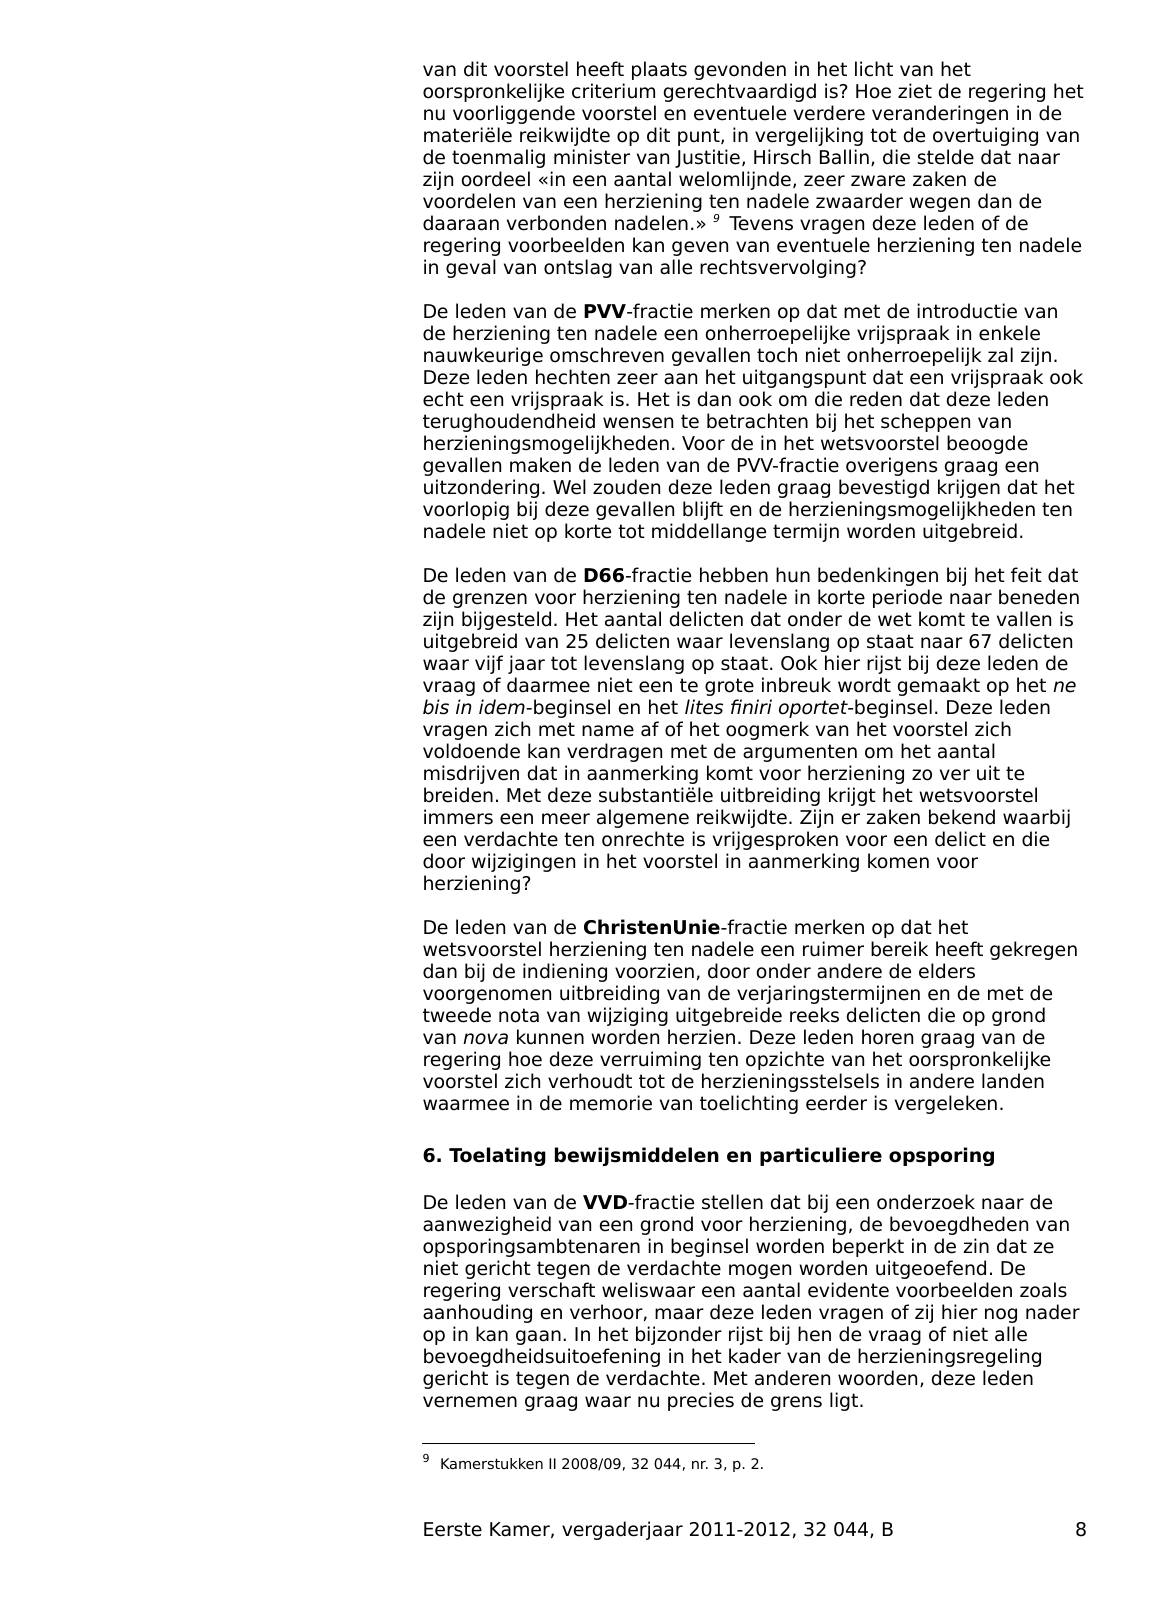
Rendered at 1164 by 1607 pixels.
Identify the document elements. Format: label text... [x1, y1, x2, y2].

text De leden van de VVD-fractie stellen dat bij een onderzoek naar de aanwezigheid van een grond voor herziening, de bevoegdheden van opsporingsambtenaren in beginsel worden beperkt in de zin dat ze niet gericht tegen de verdachte mogen worden uitgeoefend. De regering verschaft weliswaar een aantal evidente voorbeelden zoals aanhouding en verhoor, maar deze leden vragen of zij hier nog nader op in kan gaan. In het bijzonder rijst bij hen de vraag of niet alle bevoegdheidsuitoefening in het kader van de herzieningsregeling gericht is tegen de verdachte. Met anderen woorden, deze leden vernemen graag waar nu precies de grens ligt. [422, 1192, 1087, 1411]
text De leden van de D66-fractie hebben hun bedenkingen bij het feit dat de grenzen voor herziening ten nadele in korte periode naar beneden zijn bijgesteld. Het aantal delicten dat onder de wet komt te vallen is uitgebreid van 25 delicten waar levenslang op staat naar 67 delicten waar vijf jaar tot levenslang op staat. Ook hier rijst bij deze leden de vraag of daarmee niet een te grote inbreuk wordt gemaakt op het ne bis in idem-beginsel en het lites finiri oportet-beginsel. Deze leden vragen zich met name af of het oogmerk van het voorstel zich voldoende kan verdragen met de argumenten om het aantal misdrijven dat in aanmerking komt voor herziening zo ver uit te breiden. Met deze substantiële uitbreiding krijgt het wetsvoorstel immers een meer algemene reikwijdte. Zijn er zaken bekend waarbij een verdachte ten onrechte is vrijgesproken voor een delict en die door wijzigingen in het voorstel in aanmerking komen voor herziening? [422, 565, 1087, 895]
text Kamerstukken II 2008/09, 32 044, nr. 3, p. 2. [422, 1452, 1087, 1474]
text van dit voorstel heeft plaats gevonden in het licht van het oorspronkelijke criterium gerechtvaardigd is? Hoe ziet de regering het nu voorliggende voorstel en eventuele verdere veranderingen in de materiële reikwijdte op dit punt, in vergelijking tot de overtuiging van de toenmalig minister van Justitie, Hirsch Ballin, die stelde dat naar zijn oordeel «in een aantal welomlijnde, zeer zware zaken de voordelen van een herziening ten nadele zwaarder wegen dan de daaraan verbonden nadelen.» Tevens vragen deze leden of de regering voorbeelden kan geven van eventuele herziening ten nadele in geval van ontslag van alle rechtsvervolging? [422, 59, 1087, 279]
text De leden van de PVV-fractie merken op dat met de introductie van de herziening ten nadele een onherroepelijke vrijspraak in enkele nauwkeurige omschreven gevallen toch niet onherroepelijk zal zijn. Deze leden hechten zeer aan het uitgangspunt dat een vrijspraak ook echt een vrijspraak is. Het is dan ook om die reden dat deze leden terughoudendheid wensen te betrachten bij het scheppen van herzieningsmogelijkheden. Voor de in het wetsvoorstel beoogde gevallen maken de leden van de PVV-fractie overigens graag een uitzondering. Wel zouden deze leden graag bevestigd krijgen dat het voorlopig bij deze gevallen blijft en de herzieningsmogelijkheden ten nadele niet op korte tot middellange termijn worden uitgebreid. [422, 301, 1087, 543]
text De leden van de ChristenUnie-fractie merken op dat het wetsvoorstel herziening ten nadele een ruimer bereik heeft gekregen dan bij de indiening voorzien, door onder andere de elders voorgenomen uitbreiding van de verjaringstermijnen en de met de tweede nota van wijziging uitgebreide reeks delicten die op grond van nova kunnen worden herzien. Deze leden horen graag van de regering hoe deze verruiming ten opzichte van het oorspronkelijke voorstel zich verhoudt tot de herzieningsstelsels in andere landen waarmee in de memorie van toelichting eerder is vergeleken. [422, 917, 1087, 1115]
subtitle 6. Toelating bewijsmiddelen en particuliere opsporing [422, 1145, 1087, 1167]
